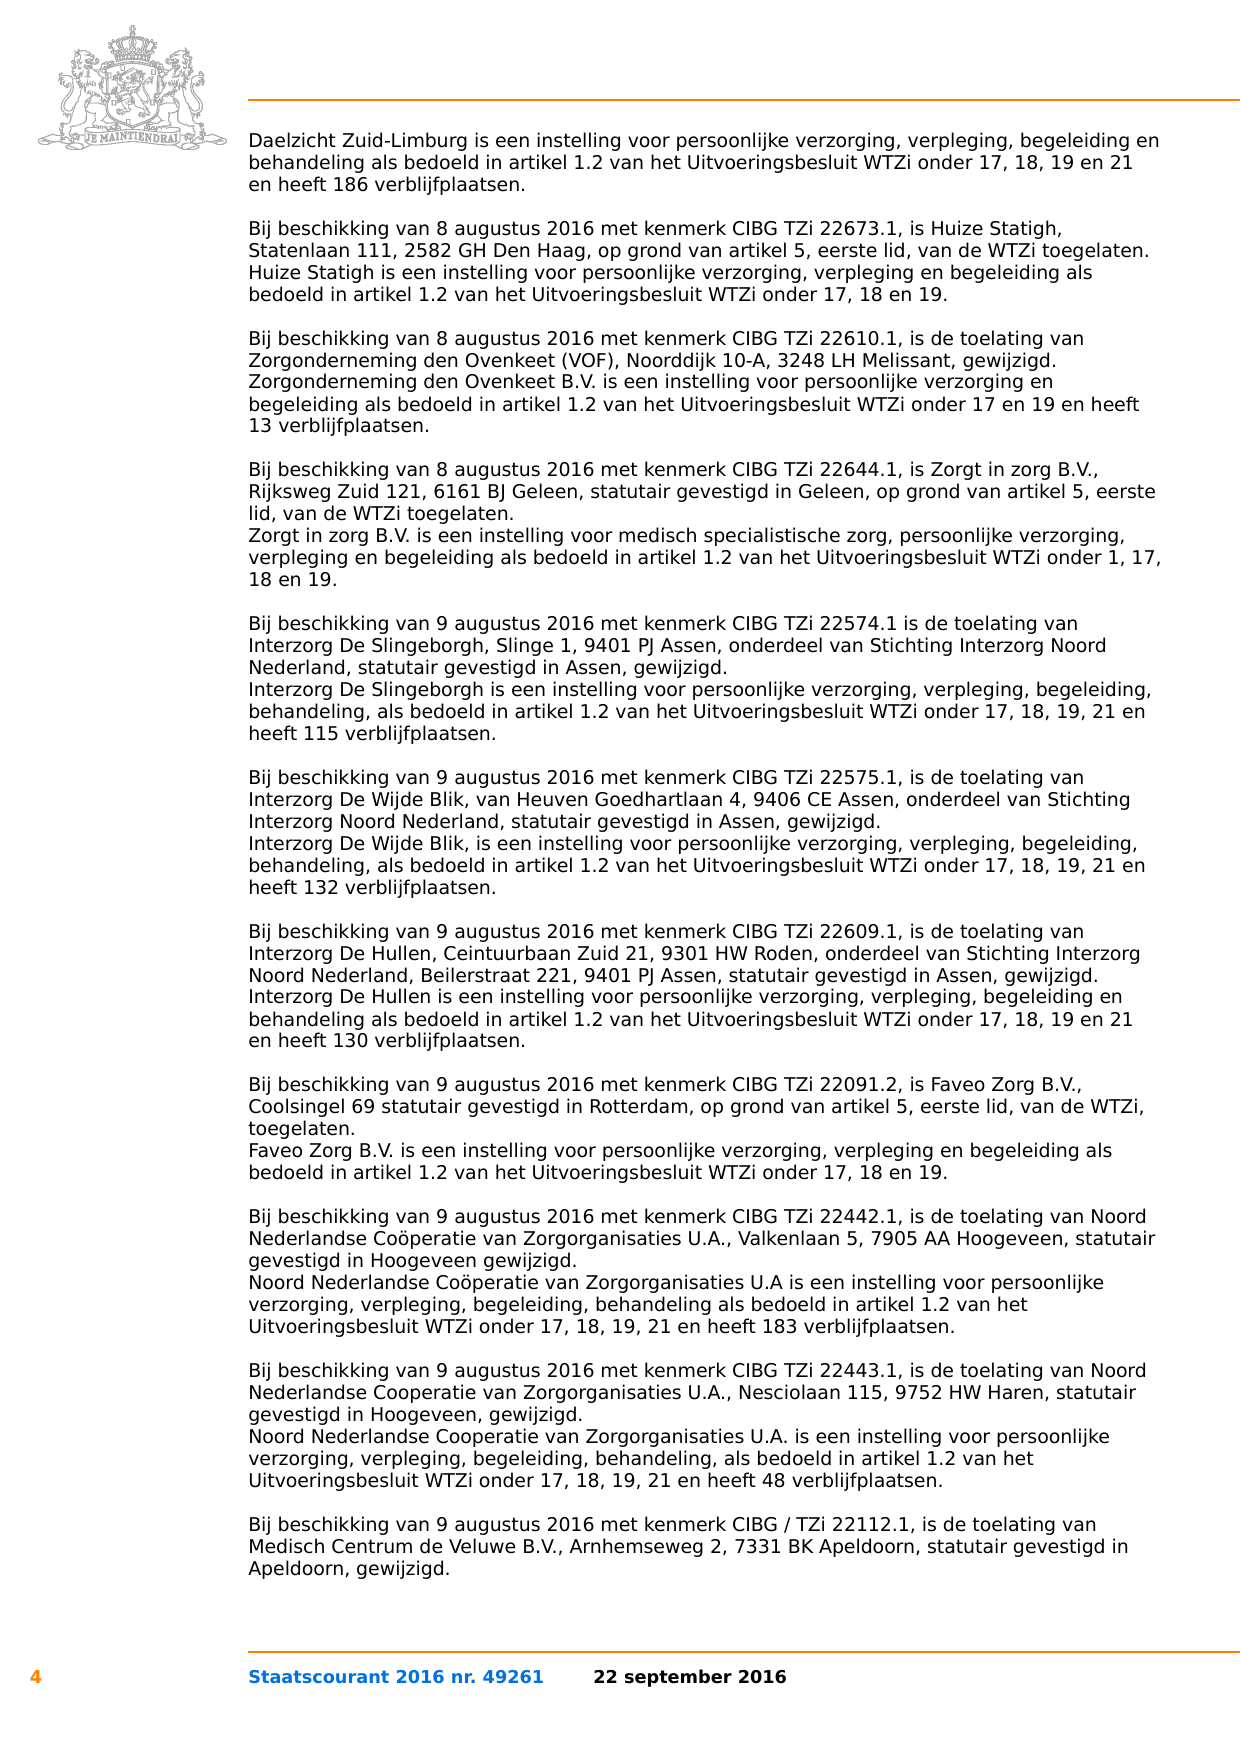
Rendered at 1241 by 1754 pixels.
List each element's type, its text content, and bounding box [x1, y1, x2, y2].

text Bij beschikking van 9 augustus 2016 met kenmerk CIBG TZi 22442.1, is de toelating van Noord Nederlandse Coöperatie van Zorgorganisaties U.A., Valkenlaan 5, 7905 AA Hoogeveen, statutair gevestigd in Hoogeveen gewijzigd. [248, 1206, 1163, 1272]
text Bij beschikking van 9 augustus 2016 met kenmerk CIBG TZi 22574.1 is de toelating van Interzorg De Slingeborgh, Slinge 1, 9401 PJ Assen, onderdeel van Stichting Interzorg Noord Nederland, statutair gevestigd in Assen, gewijzigd. [248, 613, 1163, 679]
text Bij beschikking van 9 augustus 2016 met kenmerk CIBG TZi 22091.2, is Faveo Zorg B.V., Coolsingel 69 statutair gevestigd in Rotterdam, op grond van artikel 5, eerste lid, van de WTZi, toegelaten. [248, 1074, 1163, 1140]
text Interzorg De Slingeborgh is een instelling voor persoonlijke verzorging, verpleging, begeleiding, behandeling, als bedoeld in artikel 1.2 van het Uitvoeringsbesluit WTZi onder 17, 18, 19, 21 en heeft 115 verblijfplaatsen. [248, 679, 1163, 745]
text Bij beschikking van 9 augustus 2016 met kenmerk CIBG TZi 22609.1, is de toelating van Interzorg De Hullen, Ceintuurbaan Zuid 21, 9301 HW Roden, onderdeel van Stichting Interzorg Noord Nederland, Beilerstraat 221, 9401 PJ Assen, statutair gevestigd in Assen, gewijzigd. [248, 921, 1163, 986]
picture [38, 25, 227, 150]
text Noord Nederlandse Coöperatie van Zorgorganisaties U.A is een instelling voor persoonlijke verzorging, verpleging, begeleiding, behandeling als bedoeld in artikel 1.2 van het Uitvoeringsbesluit WTZi onder 17, 18, 19, 21 en heeft 183 verblijfplaatsen. [248, 1272, 1163, 1338]
text Bij beschikking van 9 augustus 2016 met kenmerk CIBG / TZi 22112.1, is de toelating van Medisch Centrum de Veluwe B.V., Arnhemseweg 2, 7331 BK Apeldoorn, statutair gevestigd in Apeldoorn, gewijzigd. [248, 1513, 1163, 1579]
text Bij beschikking van 8 augustus 2016 met kenmerk CIBG TZi 22673.1, is Huize Statigh, Statenlaan 111, 2582 GH Den Haag, op grond van artikel 5, eerste lid, van de WTZi toegelaten. [248, 218, 1163, 262]
text Zorgt in zorg B.V. is een instelling voor medisch specialistische zorg, persoonlijke verzorging, verpleging en begeleiding als bedoeld in artikel 1.2 van het Uitvoeringsbesluit WTZi onder 1, 17, 18 en 19. [248, 525, 1163, 591]
text Bij beschikking van 9 augustus 2016 met kenmerk CIBG TZi 22575.1, is de toelating van Interzorg De Wijde Blik, van Heuven Goedhartlaan 4, 9406 CE Assen, onderdeel van Stichting Interzorg Noord Nederland, statutair gevestigd in Assen, gewijzigd. [248, 767, 1163, 833]
text Bij beschikking van 8 augustus 2016 met kenmerk CIBG TZi 22610.1, is de toelating van Zorgonderneming den Ovenkeet (VOF), Noorddijk 10-A, 3248 LH Melissant, gewijzigd. [248, 327, 1163, 371]
text Daelzicht Zuid-Limburg is een instelling voor persoonlijke verzorging, verpleging, begeleiding en behandeling als bedoeld in artikel 1.2 van het Uitvoeringsbesluit WTZi onder 17, 18, 19 en 21 en heeft 186 verblijfplaatsen. [248, 130, 1163, 196]
text Bij beschikking van 9 augustus 2016 met kenmerk CIBG TZi 22443.1, is de toelating van Noord Nederlandse Cooperatie van Zorgorganisaties U.A., Nesciolaan 115, 9752 HW Haren, statutair gevestigd in Hoogeveen, gewijzigd. [248, 1360, 1163, 1426]
text Noord Nederlandse Cooperatie van Zorgorganisaties U.A. is een instelling voor persoonlijke verzorging, verpleging, begeleiding, behandeling, als bedoeld in artikel 1.2 van het Uitvoeringsbesluit WTZi onder 17, 18, 19, 21 en heeft 48 verblijfplaatsen. [248, 1426, 1163, 1492]
text Faveo Zorg B.V. is een instelling voor persoonlijke verzorging, verpleging en begeleiding als bedoeld in artikel 1.2 van het Uitvoeringsbesluit WTZi onder 17, 18 en 19. [248, 1140, 1163, 1184]
text Zorgonderneming den Ovenkeet B.V. is een instelling voor persoonlijke verzorging en begeleiding als bedoeld in artikel 1.2 van het Uitvoeringsbesluit WTZi onder 17 en 19 en heeft 13 verblijfplaatsen. [248, 371, 1163, 437]
text Interzorg De Wijde Blik, is een instelling voor persoonlijke verzorging, verpleging, begeleiding, behandeling, als bedoeld in artikel 1.2 van het Uitvoeringsbesluit WTZi onder 17, 18, 19, 21 en heeft 132 verblijfplaatsen. [248, 833, 1163, 899]
text Huize Statigh is een instelling voor persoonlijke verzorging, verpleging en begeleiding als bedoeld in artikel 1.2 van het Uitvoeringsbesluit WTZi onder 17, 18 en 19. [248, 262, 1163, 306]
text Bij beschikking van 8 augustus 2016 met kenmerk CIBG TZi 22644.1, is Zorgt in zorg B.V., Rijksweg Zuid 121, 6161 BJ Geleen, statutair gevestigd in Geleen, op grond van artikel 5, eerste lid, van de WTZi toegelaten. [248, 459, 1163, 525]
text Interzorg De Hullen is een instelling voor persoonlijke verzorging, verpleging, begeleiding en behandeling als bedoeld in artikel 1.2 van het Uitvoeringsbesluit WTZi onder 17, 18, 19 en 21 en heeft 130 verblijfplaatsen. [248, 986, 1163, 1052]
